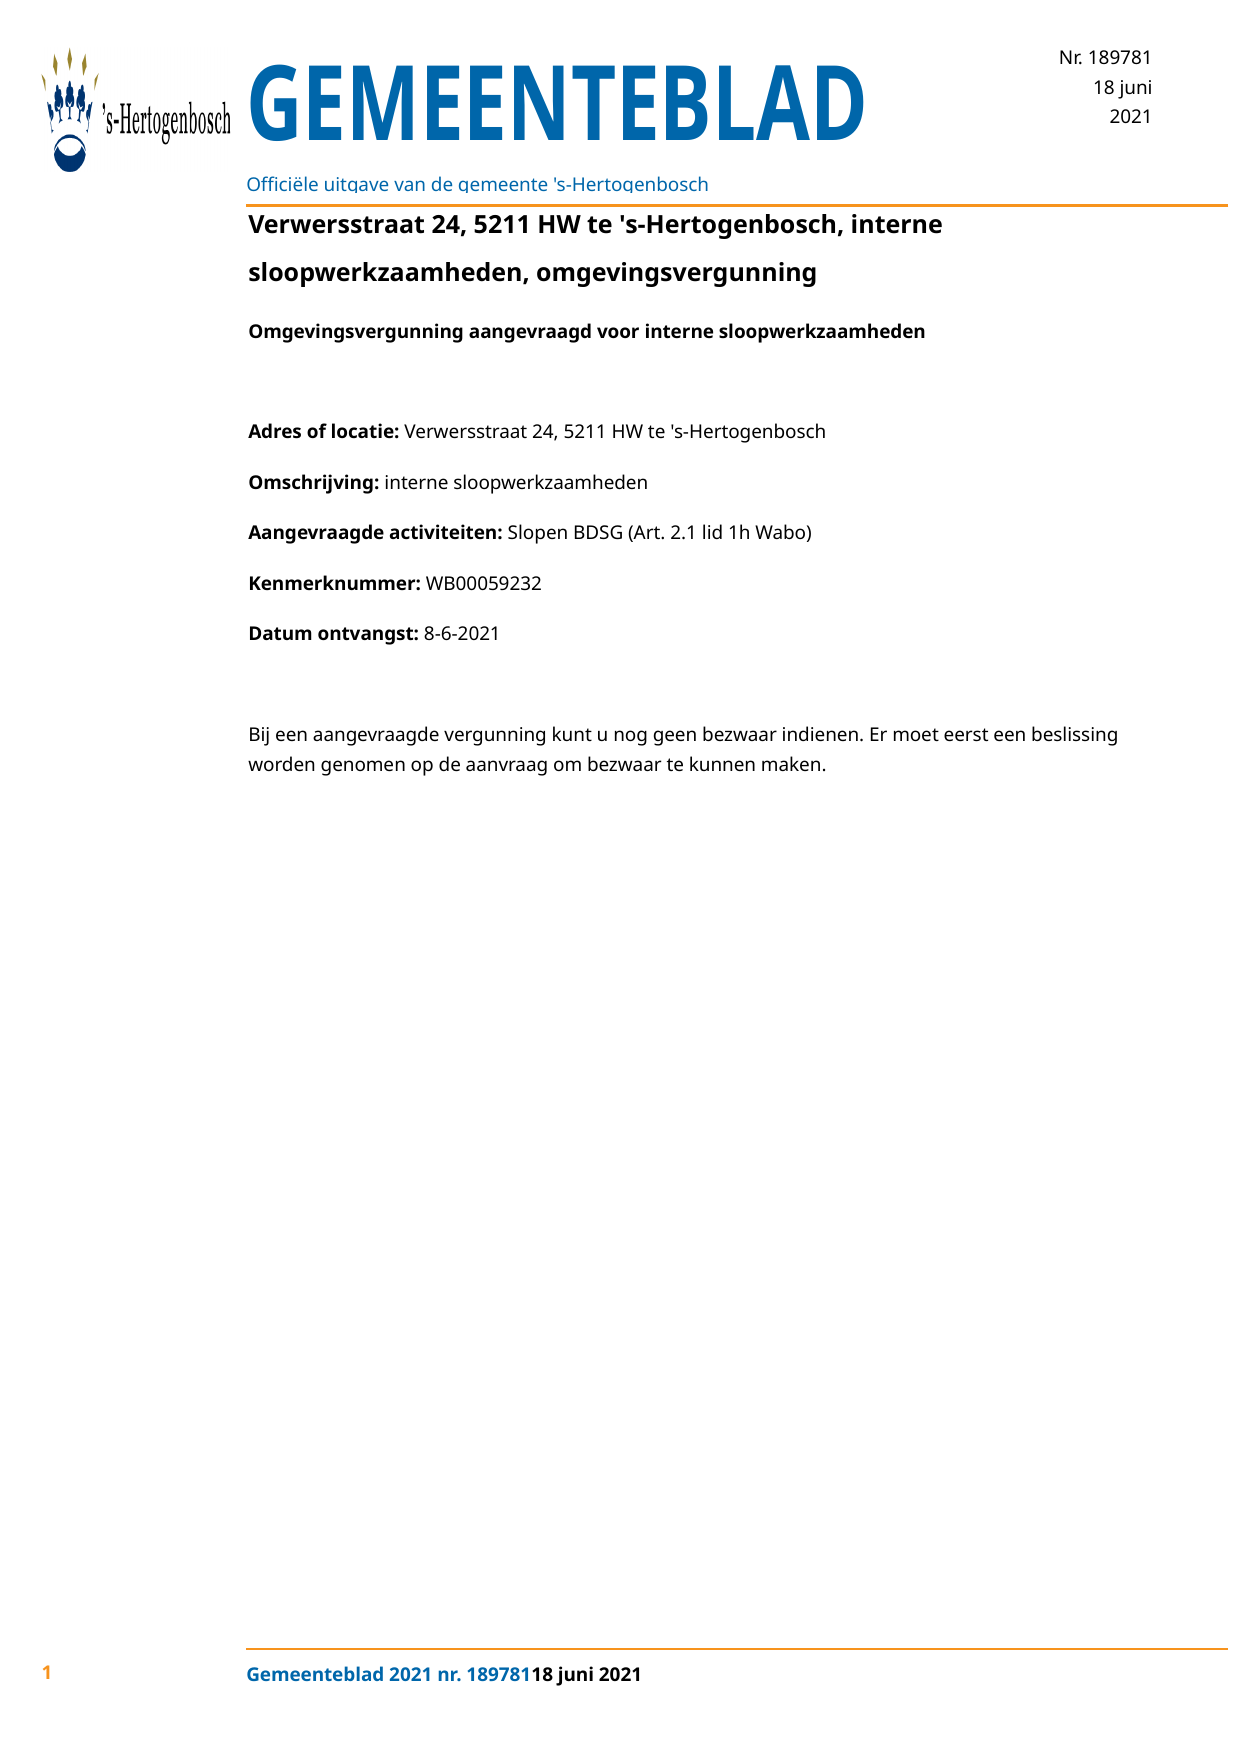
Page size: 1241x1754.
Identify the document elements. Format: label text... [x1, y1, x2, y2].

text Omgevingsvergunning aangevraagd voor interne sloopwerkzaamheden [248, 318, 1152, 344]
text Verwersstraat 24, 5211 HW te 's-Hertogenbosch, interne sloopwerkzaamheden, omgevingsvergunning [248, 207, 1152, 288]
text Adres of locatie: Verwersstraat 24, 5211 HW te 's-Hertogenbosch [248, 419, 1152, 444]
text Kenmerknummer: WB00059232 [248, 570, 1152, 596]
text Bij een aangevraagde vergunning kunt u nog geen bezwaar indienen. Er moet eerst een beslissing worden genomen op de aanvraag om bezwaar te kunnen maken. [248, 721, 1152, 777]
picture [41, 47, 231, 172]
text Datum ontvangst: 8-6-2021 [248, 620, 1152, 646]
text Omschrijving: interne sloopwerkzaamheden [248, 469, 1152, 495]
text Aangevraagde activiteiten: Slopen BDSG (Art. 2.1 lid 1h Wabo) [248, 519, 1152, 545]
